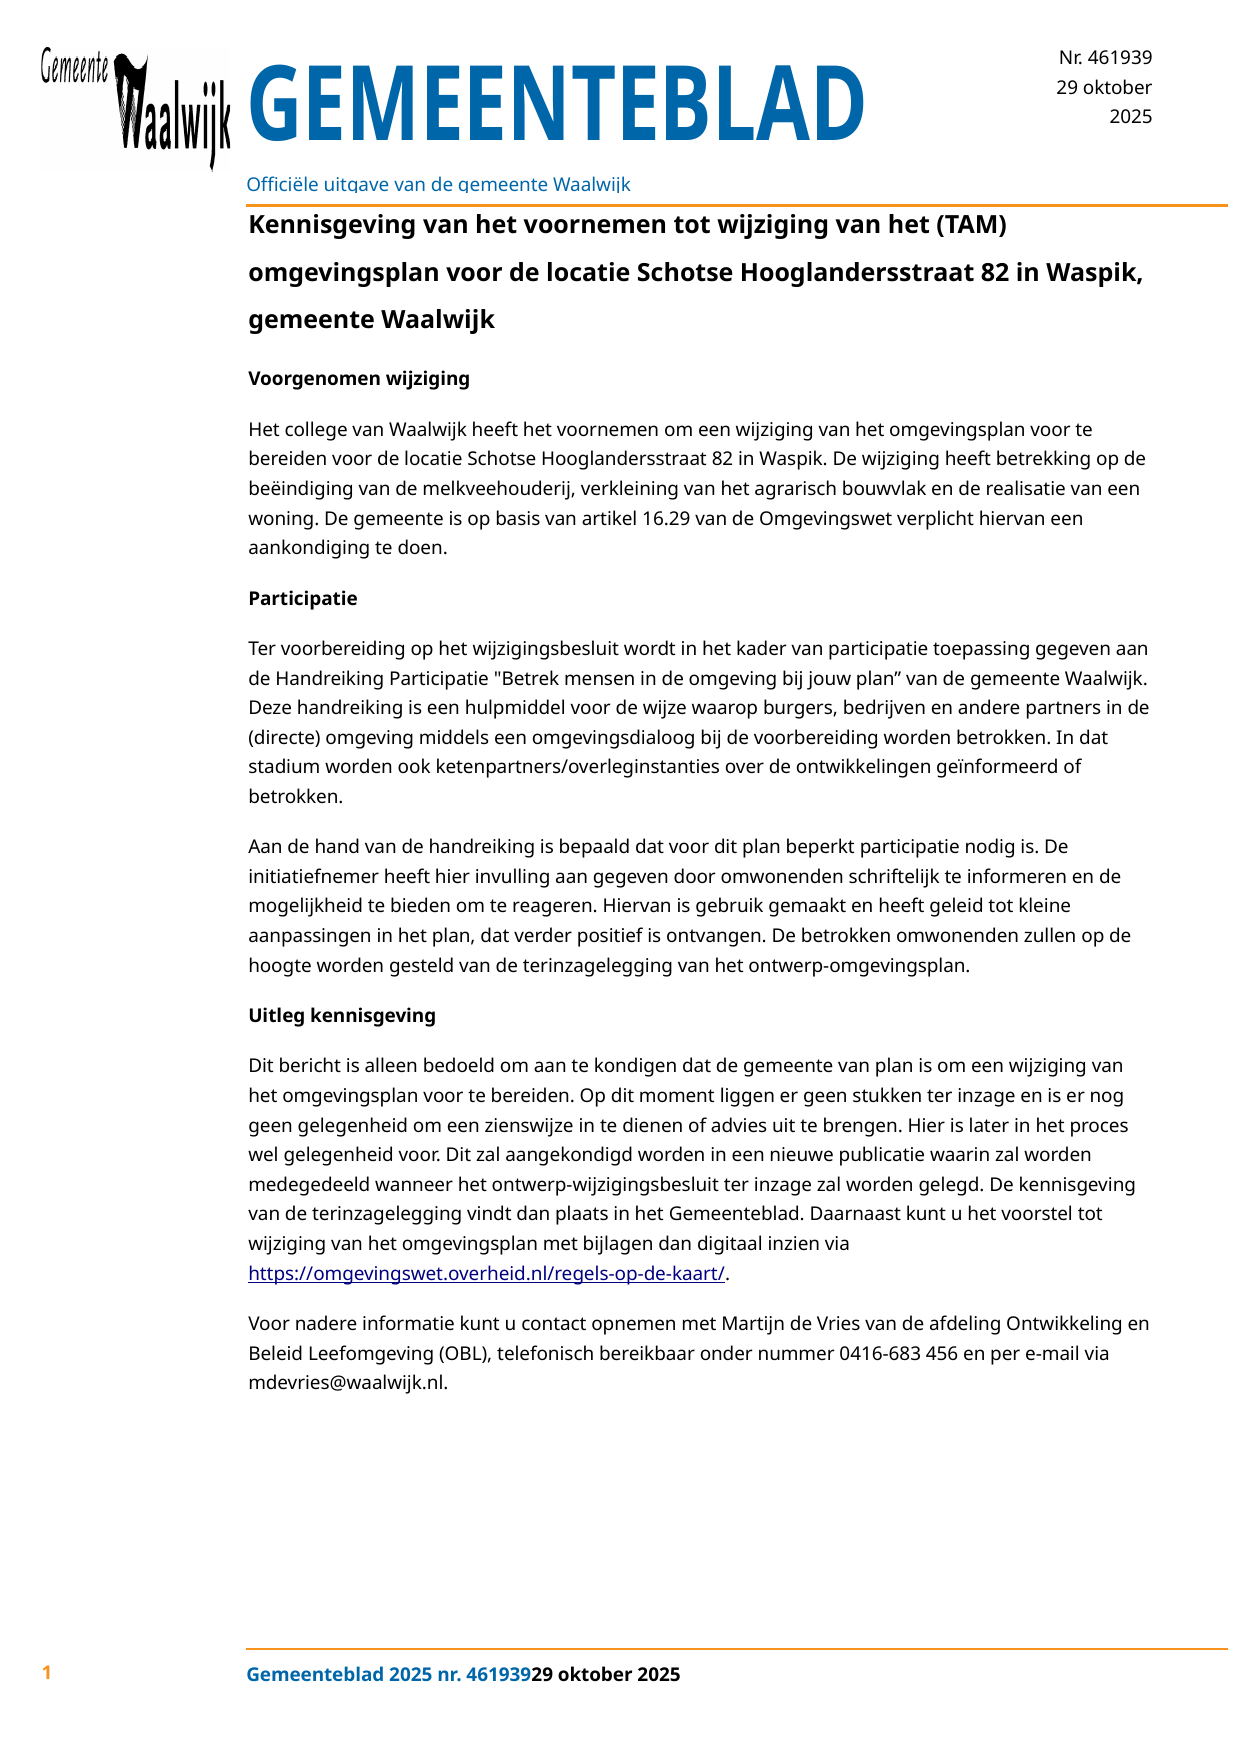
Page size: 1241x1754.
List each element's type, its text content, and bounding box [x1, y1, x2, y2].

text Dit bericht is alleen bedoeld om aan te kondigen dat de gemeente van plan is om een wijziging van het omgevingsplan voor te bereiden. Op dit moment liggen er geen stukken ter inzage en is er nog geen gelegenheid om een zienswijze in te dienen of advies uit te brengen. Hier is later in het proces wel gelegenheid voor. Dit zal aangekondigd worden in een nieuwe publicatie waarin zal worden medegedeeld wanneer het ontwerp-wijzigingsbesluit ter inzage zal worden gelegd. De kennisgeving van de terinzagelegging vindt dan plaats in het Gemeenteblad. Daarnaast kunt u het voorstel tot wijziging van het omgevingsplan met bijlagen dan digitaal inzien via https://omgevingswet.overheid.nl/regels-op-de-kaart/. [248, 1053, 1152, 1285]
text Voor nadere informatie kunt u contact opnemen met Martijn de Vries van de afdeling Ontwikkeling en Beleid Leefomgeving (OBL), telefonisch bereikbaar onder nummer 0416-683 456 en per e-mail via mdevries@waalwijk.nl. [248, 1310, 1152, 1395]
text Participatie [248, 585, 1152, 610]
text Voorgenomen wijziging [248, 366, 1152, 391]
text Aan de hand van de handreiking is bepaald dat voor dit plan beperkt participatie nodig is. De initiatiefnemer heeft hier invulling aan gegeven door omwonenden schriftelijk te informeren en de mogelijkheid te bieden om te reageren. Hiervan is gebruik gemaakt en heeft geleid tot kleine aanpassingen in het plan, dat verder positief is ontvangen. De betrokken omwonenden zullen op de hoogte worden gesteld van de terinzagelegging van het ontwerp-omgevingsplan. [248, 833, 1152, 977]
text Het college van Waalwijk heeft het voornemen om een wijziging van het omgevingsplan voor te bereiden voor de locatie Schotse Hooglandersstraat 82 in Waspik. De wijziging heeft betrekking op de beëindiging van de melkveehouderij, verkleining van het agrarisch bouwvlak en de realisatie van een woning. De gemeente is op basis van artikel 16.29 van de Omgevingswet verplicht hiervan een aankondiging te doen. [248, 416, 1152, 560]
text Kennisgeving van het voornemen tot wijziging van het (TAM) omgevingsplan voor de locatie Schotse Hooglandersstraat 82 in Waspik, gemeente Waalwijk [248, 207, 1152, 336]
picture [41, 47, 231, 172]
text Ter voorbereiding op het wijzigingsbesluit wordt in het kader van participatie toepassing gegeven aan de Handreiking Participatie "Betrek mensen in de omgeving bij jouw plan” van de gemeente Waalwijk. Deze handreiking is een hulpmiddel voor de wijze waarop burgers, bedrijven en andere partners in de (directe) omgeving middels een omgevingsdialoog bij de voorbereiding worden betrokken. In dat stadium worden ook ketenpartners/overleginstanties over de ontwikkelingen geïnformeerd of betrokken. [248, 635, 1152, 809]
text Uitleg kennisgeving [248, 1002, 1152, 1028]
